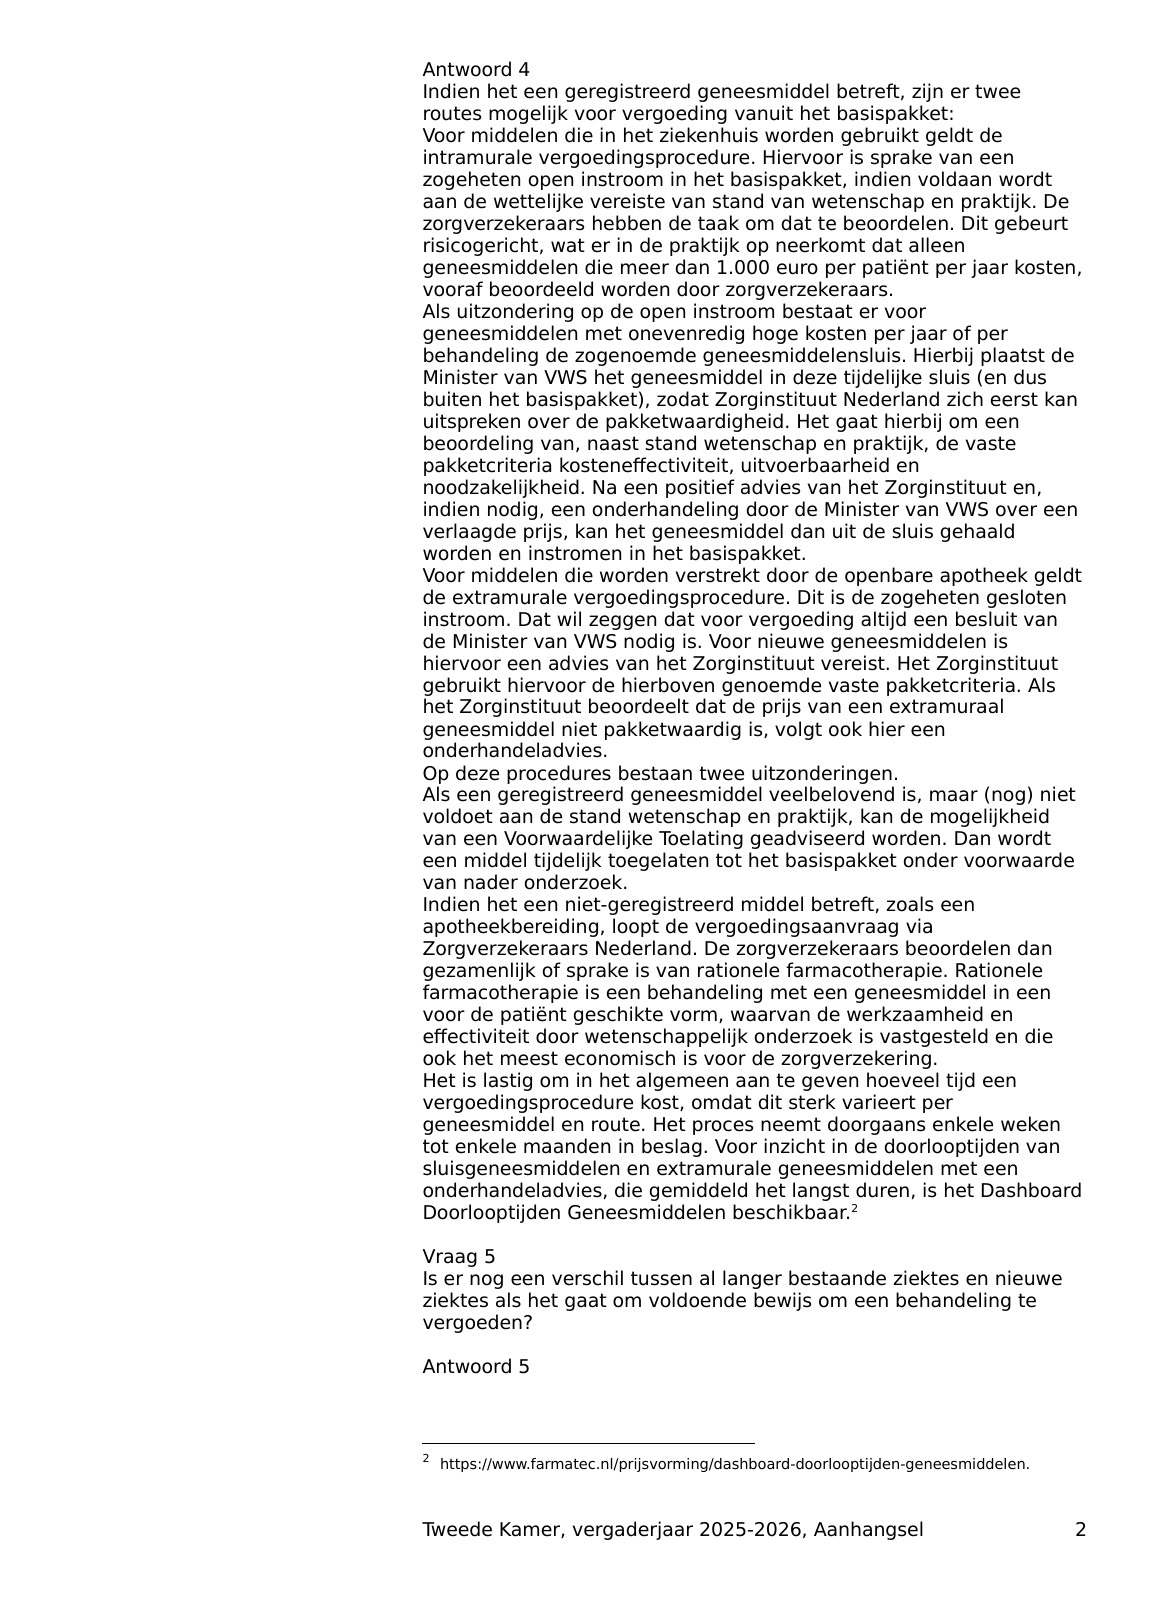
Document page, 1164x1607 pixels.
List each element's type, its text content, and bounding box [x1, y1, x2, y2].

text Als uitzondering op de open instroom bestaat er voor geneesmiddelen met onevenredig hoge kosten per jaar of per behandeling de zogenoemde geneesmiddelensluis. Hierbij plaatst de Minister van VWS het geneesmiddel in deze tijdelijke sluis (en dus buiten het basispakket), zodat Zorginstituut Nederland zich eerst kan uitspreken over de pakketwaardigheid. Het gaat hierbij om een beoordeling van, naast stand wetenschap en praktijk, de vaste pakketcriteria kosteneffectiviteit, uitvoerbaarheid en noodzakelijkheid. Na een positief advies van het Zorginstituut en, indien nodig, een onderhandeling door de Minister van VWS over een verlaagde prijs, kan het geneesmiddel dan uit de sluis gehaald worden en instromen in het basispakket. [422, 301, 1087, 564]
text Op deze procedures bestaan twee uitzonderingen. [422, 762, 1087, 784]
text Het is lastig om in het algemeen aan te geven hoeveel tijd een vergoedingsprocedure kost, omdat dit sterk varieert per geneesmiddel en route. Het proces neemt doorgaans enkele weken tot enkele maanden in beslag. Voor inzicht in de doorlooptijden van sluisgeneesmiddelen en extramurale geneesmiddelen met een onderhandeladvies, die gemiddeld het langst duren, is het Dashboard Doorlooptijden Geneesmiddelen beschikbaar. [422, 1070, 1087, 1224]
text Vraag 5 [422, 1246, 1087, 1268]
text Als een geregistreerd geneesmiddel veelbelovend is, maar (nog) niet voldoet aan de stand wetenschap en praktijk, kan de mogelijkheid van een Voorwaardelijke Toelating geadviseerd worden. Dan wordt een middel tijdelijk toegelaten tot het basispakket onder voorwaarde van nader onderzoek. [422, 784, 1087, 894]
text Indien het een geregistreerd geneesmiddel betreft, zijn er twee routes mogelijk voor vergoeding vanuit het basispakket: [422, 81, 1087, 125]
text Antwoord 5 [422, 1356, 1087, 1378]
text Indien het een niet-geregistreerd middel betreft, zoals een apotheekbereiding, loopt de vergoedingsaanvraag via Zorgverzekeraars Nederland. De zorgverzekeraars beoordelen dan gezamenlijk of sprake is van rationele farmacotherapie. Rationele farmacotherapie is een behandeling met een geneesmiddel in een voor de patiënt geschikte vorm, waarvan de werkzaamheid en effectiviteit door wetenschappelijk onderzoek is vastgesteld en die ook het meest economisch is voor de zorgverzekering. [422, 894, 1087, 1070]
text Is er nog een verschil tussen al langer bestaande ziektes en nieuwe ziektes als het gaat om voldoende bewijs om een behandeling te vergoeden? [422, 1268, 1087, 1334]
text Voor middelen die worden verstrekt door de openbare apotheek geldt de extramurale vergoedingsprocedure. Dit is de zogeheten gesloten instroom. Dat wil zeggen dat voor vergoeding altijd een besluit van de Minister van VWS nodig is. Voor nieuwe geneesmiddelen is hiervoor een advies van het Zorginstituut vereist. Het Zorginstituut gebruikt hiervoor de hierboven genoemde vaste pakketcriteria. Als het Zorginstituut beoordeelt dat de prijs van een extramuraal geneesmiddel niet pakketwaardig is, volgt ook hier een onderhandeladvies. [422, 564, 1087, 762]
text Antwoord 4 [422, 59, 1087, 81]
text https://www.farmatec.nl/prijsvorming/dashboard-doorlooptijden-geneesmiddelen. [422, 1452, 1087, 1474]
text Voor middelen die in het ziekenhuis worden gebruikt geldt de intramurale vergoedingsprocedure. Hiervoor is sprake van een zogeheten open instroom in het basispakket, indien voldaan wordt aan de wettelijke vereiste van stand van wetenschap en praktijk. De zorgverzekeraars hebben de taak om dat te beoordelen. Dit gebeurt risicogericht, wat er in de praktijk op neerkomt dat alleen geneesmiddelen die meer dan 1.000 euro per patiënt per jaar kosten, vooraf beoordeeld worden door zorgverzekeraars. [422, 125, 1087, 301]
